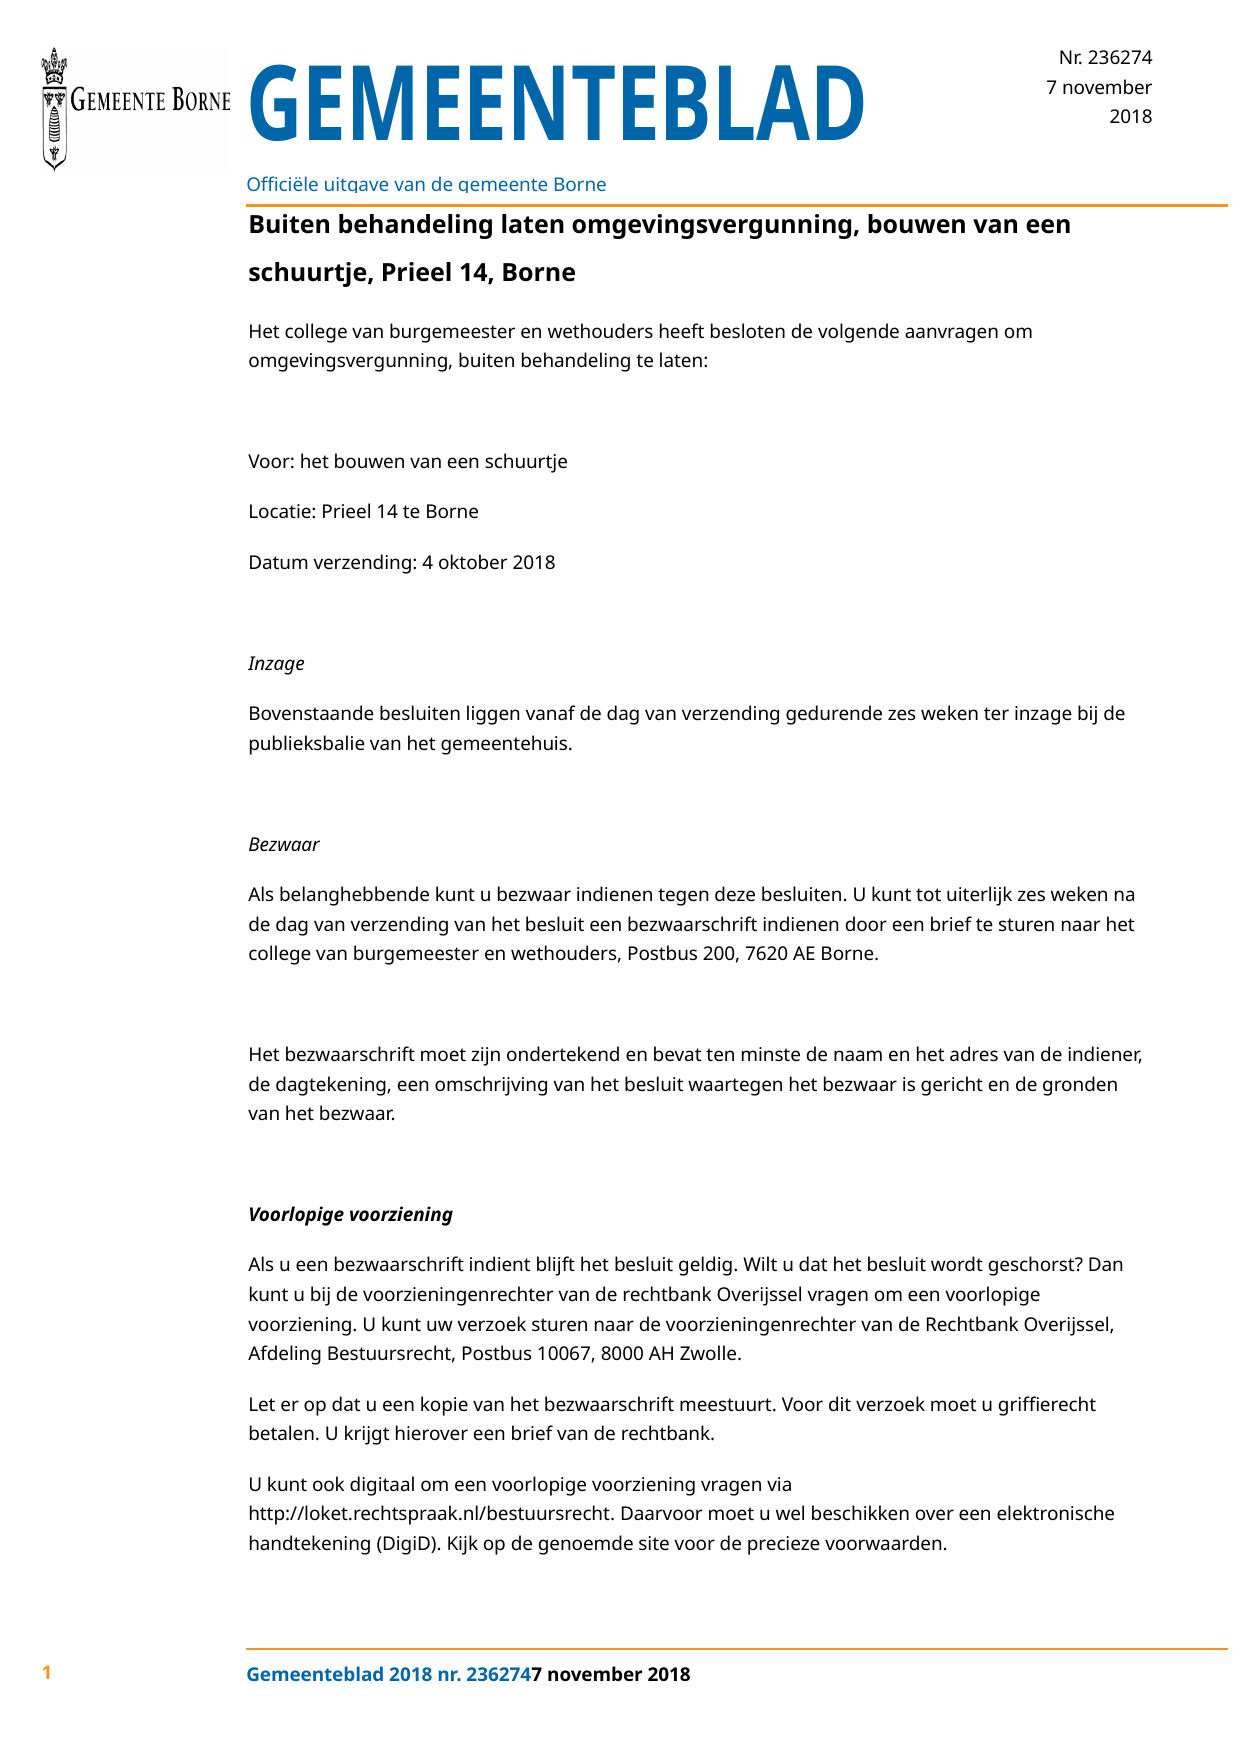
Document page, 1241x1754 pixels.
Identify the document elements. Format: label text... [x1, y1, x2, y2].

text Let er op dat u een kopie van het bezwaarschrift meestuurt. Voor dit verzoek moet u griffierecht betalen. U krijgt hierover een brief van de rechtbank. [248, 1391, 1152, 1446]
text Voor: het bouwen van een schuurtje [248, 448, 1152, 474]
text Bovenstaande besluiten liggen vanaf de dag van verzending gedurende zes weken ter inzage bij de publieksbalie van het gemeentehuis. [248, 700, 1152, 756]
text Als u een bezwaarschrift indient blijft het besluit geldig. Wilt u dat het besluit wordt geschorst? Dan kunt u bij de voorzieningenrechter van de rechtbank Overijssel vragen om een voorlopige voorziening. U kunt uw verzoek sturen naar de voorzieningenrechter van de Rechtbank Overijssel, Afdeling Bestuursrecht, Postbus 10067, 8000 AH Zwolle. [248, 1252, 1152, 1366]
text Voorlopige voorziening [248, 1201, 1152, 1227]
text Het bezwaarschrift moet zijn ondertekend en bevat ten minste de naam en het adres van de indiener, de dagtekening, een omschrijving van het besluit waartegen het bezwaar is gericht en de gronden van het bezwaar. [248, 1041, 1152, 1126]
text U kunt ook digitaal om een voorlopige voorziening vragen via http://loket.rechtspraak.nl/bestuursrecht. Daarvoor moet u wel beschikken over een elektronische handtekening (DigiD). Kijk op de genoemde site voor de precieze voorwaarden. [248, 1471, 1152, 1556]
text Inzage [248, 650, 1152, 676]
text Als belanghebbende kunt u bezwaar indienen tegen deze besluiten. U kunt tot uiterlijk zes weken na de dag van verzending van het besluit een bezwaarschrift indienen door een brief te sturen naar het college van burgemeester en wethouders, Postbus 200, 7620 AE Borne. [248, 881, 1152, 966]
text Buiten behandeling laten omgevingsvergunning, bouwen van een schuurtje, Prieel 14, Borne [248, 207, 1152, 288]
text Bezwaar [248, 831, 1152, 857]
text Datum verzending: 4 oktober 2018 [248, 549, 1152, 575]
picture [41, 47, 231, 172]
text Het college van burgemeester en wethouders heeft besloten de volgende aanvragen om omgevingsvergunning, buiten behandeling te laten: [248, 318, 1152, 373]
text Locatie: Prieel 14 te Borne [248, 499, 1152, 524]
